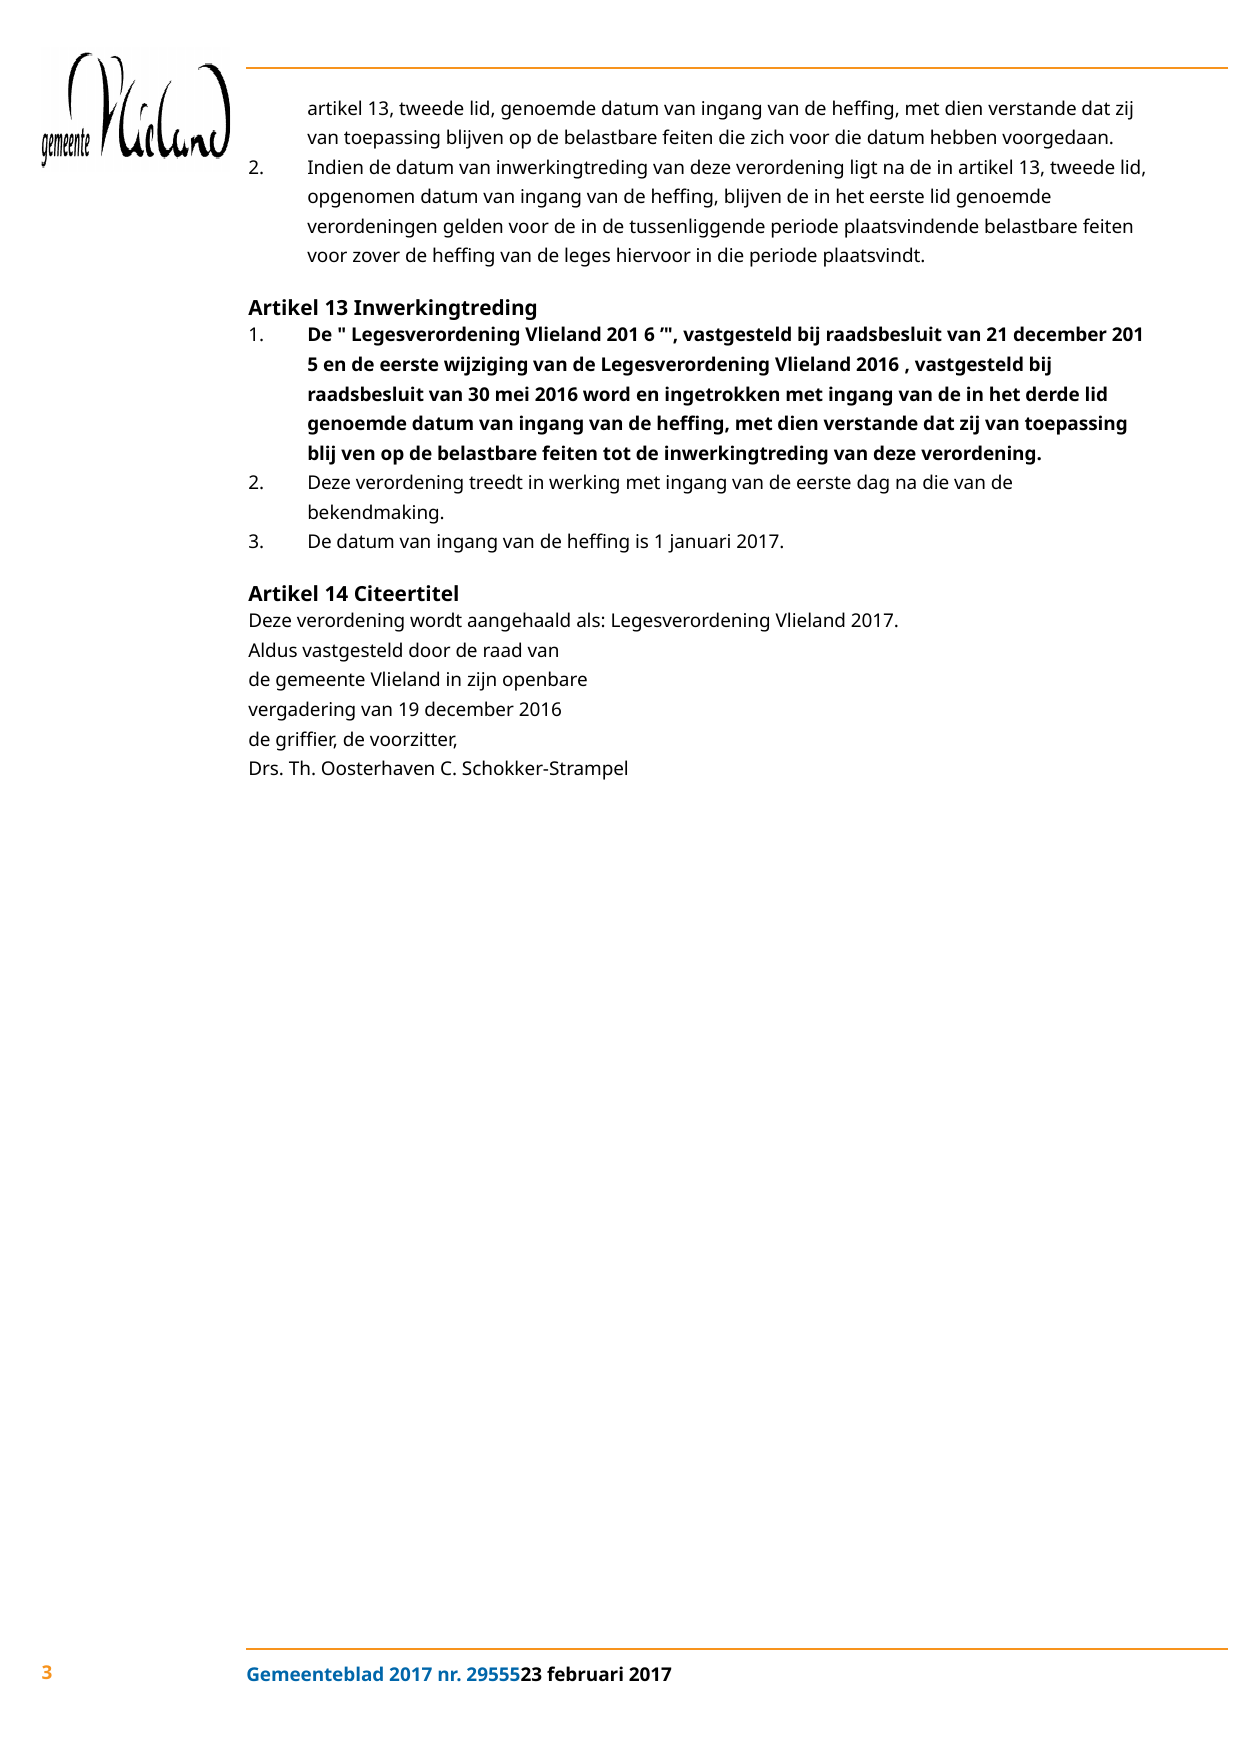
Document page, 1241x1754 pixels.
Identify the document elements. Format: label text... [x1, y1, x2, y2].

list Indien de datum van inwerkingtreding van deze verordening ligt na de in artikel 13, tweede lid, opgenomen datum van ingang van de heffing, blijven de in het eerste lid genoemde verordeningen gelden voor de in de tussenliggende periode plaatsvindende belastbare feiten voor zover de heffing van de leges hiervoor in die periode plaatsvindt. [248, 154, 1152, 268]
text Artikel 13 Inwerkingtreding [248, 293, 1152, 322]
text de gemeente Vlieland in zijn openbare [248, 667, 1152, 692]
list De " Legesverordening Vlieland 201 6 ’", vastgesteld bij raadsbesluit van 21 december 201 5 en de eerste wijziging van de Legesverordening Vlieland 2016 , vastgesteld bij raadsbesluit van 30 mei 2016 word en ingetrokken met ingang van de in het derde lid genoemde datum van ingang van de heffing, met dien verstande dat zij van toepassing blij ven op de belastbare feiten tot de inwerkingtreding van deze verordening. [248, 322, 1152, 466]
picture [41, 47, 231, 172]
list De datum van ingang van de heffing is 1 januari 2017. [248, 529, 1152, 554]
text Aldus vastgesteld door de raad van [248, 637, 1152, 663]
text Artikel 14 Citeertitel [248, 579, 1152, 607]
list Deze verordening treedt in werking met ingang van de eerste dag na die van de bekendmaking. [248, 469, 1152, 525]
text Deze verordening wordt aangehaald als: Legesverordening Vlieland 2017. [248, 607, 1152, 633]
text de griffier, de voorzitter, [248, 726, 1152, 752]
text vergadering van 19 december 2016 [248, 696, 1152, 722]
text Drs. Th. Oosterhaven C. Schokker-Strampel [248, 755, 1152, 781]
list artikel 13, tweede lid, genoemde datum van ingang van de heffing, met dien verstande dat zij van toepassing blijven op de belastbare feiten die zich voor die datum hebben voorgedaan. [248, 95, 1152, 150]
